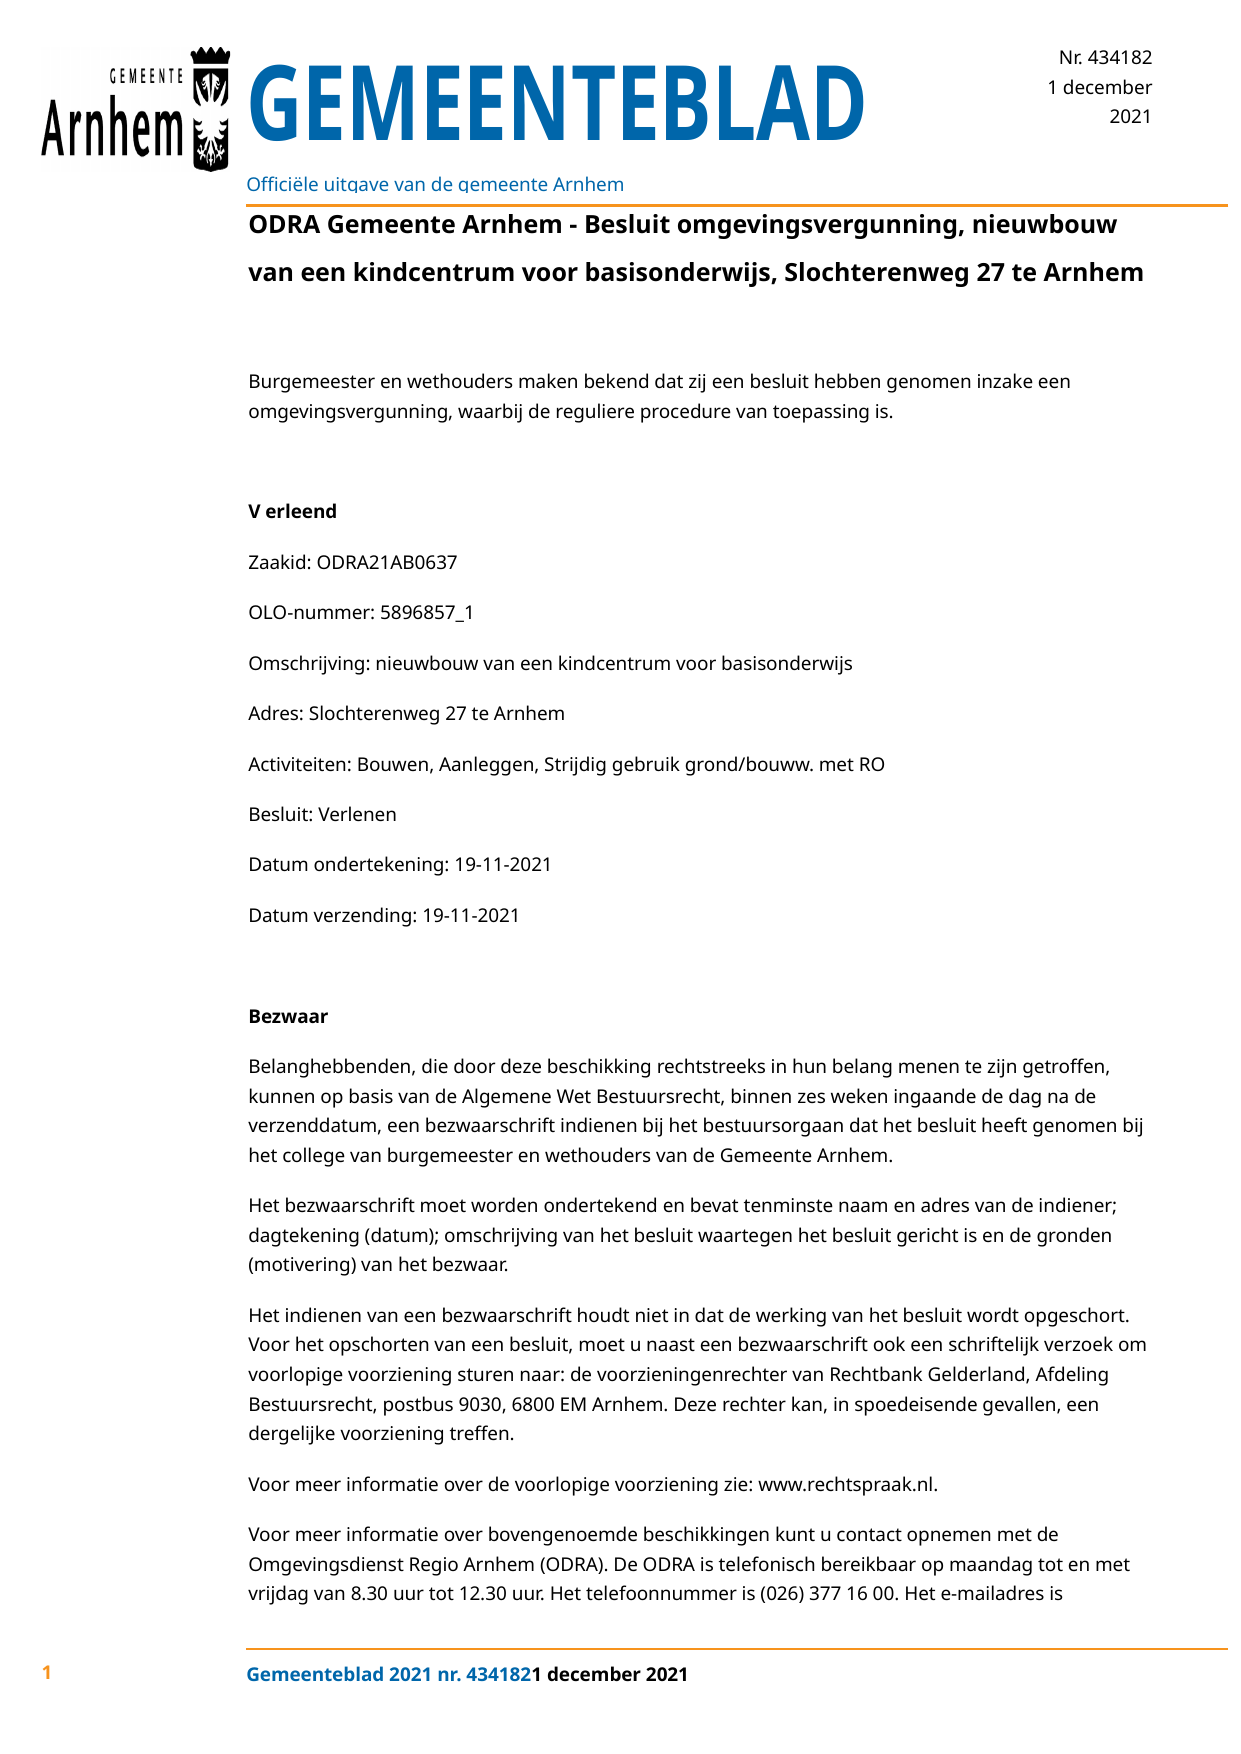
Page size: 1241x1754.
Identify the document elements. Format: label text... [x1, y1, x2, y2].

picture [41, 47, 231, 172]
text OLO-nummer: 5896857_1 [248, 599, 1152, 625]
text Datum verzending: 19-11-2021 [248, 902, 1152, 928]
text Belanghebbenden, die door deze beschikking rechtstreeks in hun belang menen te zijn getroffen, kunnen op basis van de Algemene Wet Bestuursrecht, binnen zes weken ingaande de dag na de verzenddatum, een bezwaarschrift indienen bij het bestuursorgaan dat het besluit heeft genomen bij het college van burgemeester en wethouders van de Gemeente Arnhem. [248, 1053, 1152, 1168]
text Voor meer informatie over de voorlopige voorziening zie: www.rechtspraak.nl. [248, 1471, 1152, 1497]
text V erleend [248, 499, 1152, 524]
text Voor meer informatie over bovengenoemde beschikkingen kunt u contact opnemen met de Omgevingsdienst Regio Arnhem (ODRA). De ODRA is telefonisch bereikbaar op maandag tot en met vrijdag van 8.30 uur tot 12.30 uur. Het telefoonnummer is (026) 377 16 00. Het e-mailadres is [248, 1521, 1152, 1606]
text Burgemeester en wethouders maken bekend dat zij een besluit hebben genomen inzake een omgevingsvergunning, waarbij de reguliere procedure van toepassing is. [248, 368, 1152, 424]
text Het bezwaarschrift moet worden ondertekend en bevat tenminste naam en adres van de indiener; dagtekening (datum); omschrijving van het besluit waartegen het besluit gericht is en de gronden (motivering) van het bezwaar. [248, 1192, 1152, 1277]
text Datum ondertekening: 19-11-2021 [248, 852, 1152, 877]
text Bezwaar [248, 1003, 1152, 1029]
text Activiteiten: Bouwen, Aanleggen, Strijdig gebruik grond/bouww. met RO [248, 751, 1152, 777]
text Besluit: Verlenen [248, 801, 1152, 827]
text Adres: Slochterenweg 27 te Arnhem [248, 700, 1152, 726]
text Het indienen van een bezwaarschrift houdt niet in dat de werking van het besluit wordt opgeschort. Voor het opschorten van een besluit, moet u naast een bezwaarschrift ook een schriftelijk verzoek om voorlopige voorziening sturen naar: de voorzieningenrechter van Rechtbank Gelderland, Afdeling Bestuursrecht, postbus 9030, 6800 EM Arnhem. Deze rechter kan, in spoedeisende gevallen, een dergelijke voorziening treffen. [248, 1302, 1152, 1446]
text Zaakid: ODRA21AB0637 [248, 549, 1152, 575]
text ODRA Gemeente Arnhem - Besluit omgevingsvergunning, nieuwbouw van een kindcentrum voor basisonderwijs, Slochterenweg 27 te Arnhem [248, 207, 1152, 288]
text Omschrijving: nieuwbouw van een kindcentrum voor basisonderwijs [248, 650, 1152, 676]
